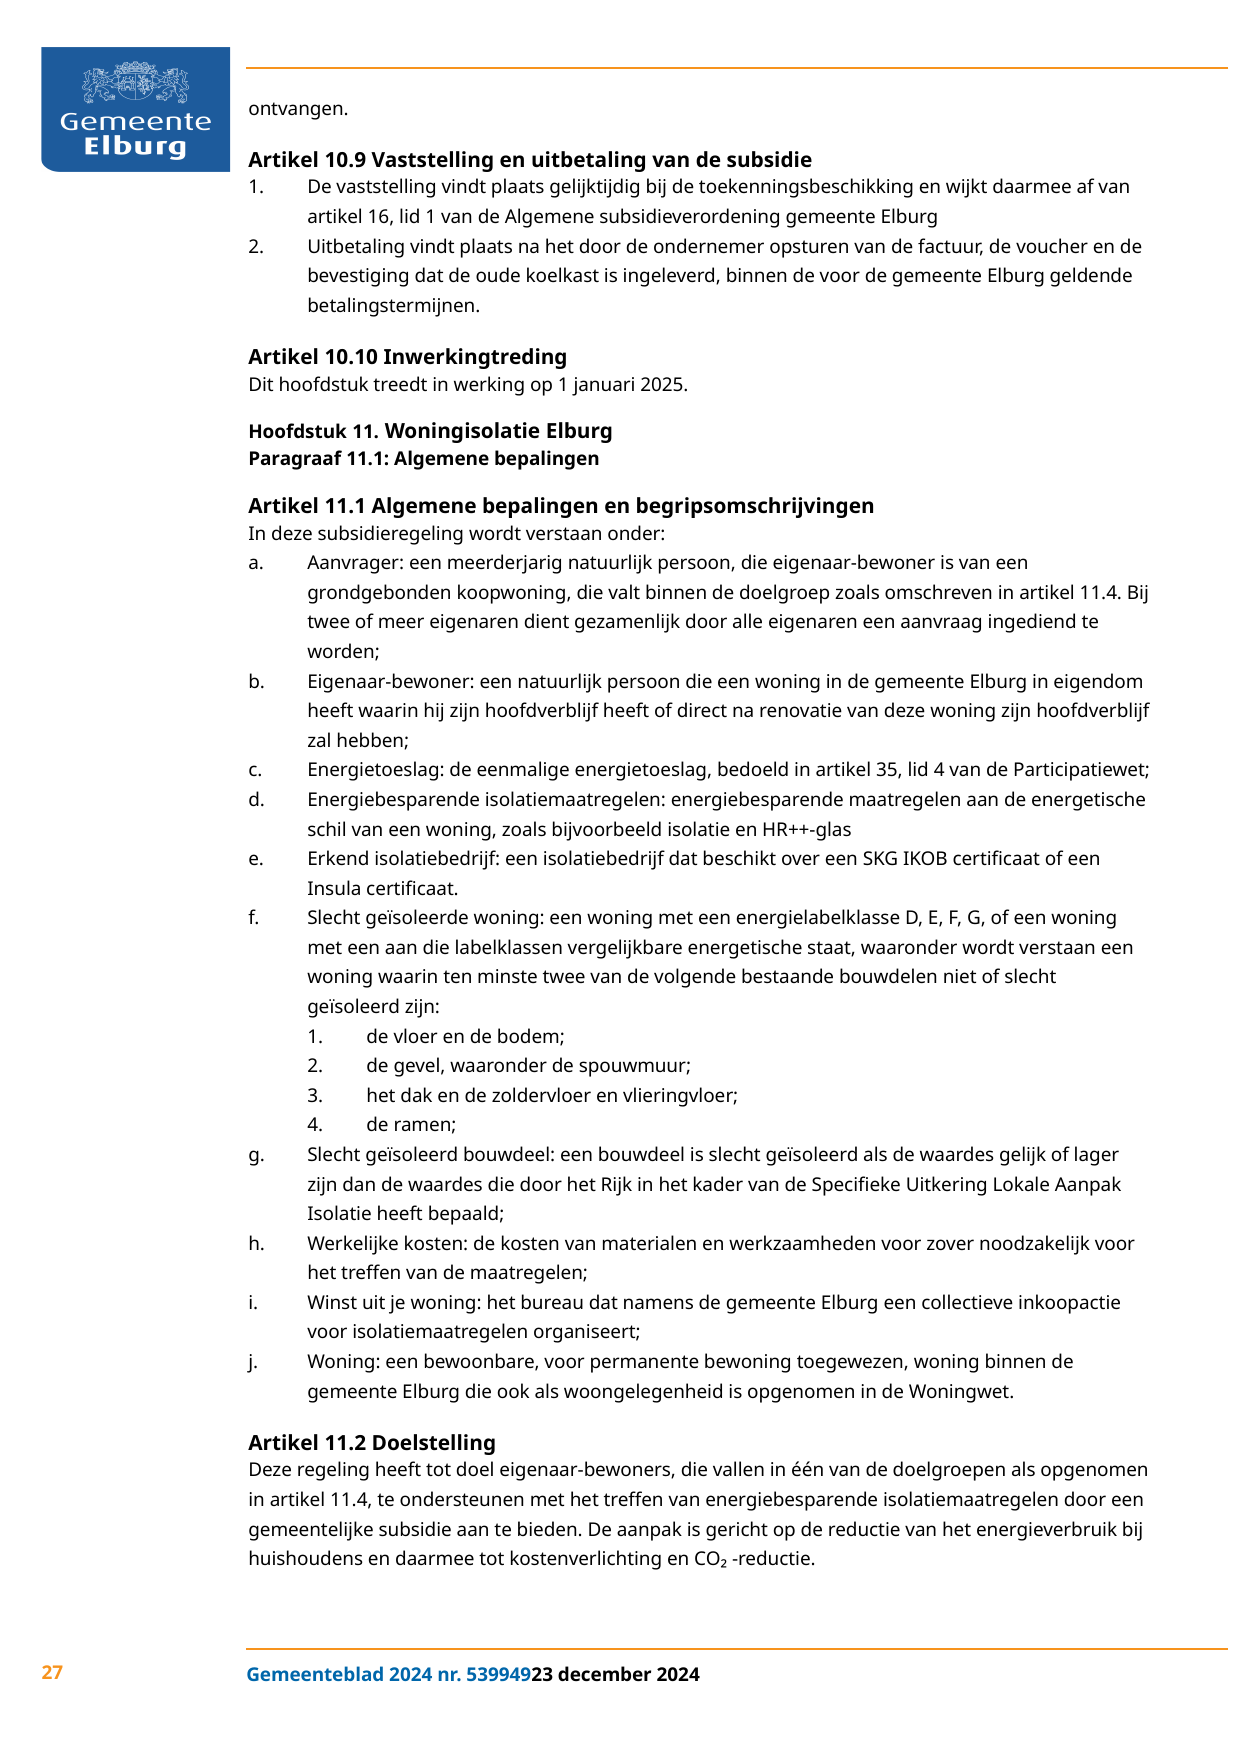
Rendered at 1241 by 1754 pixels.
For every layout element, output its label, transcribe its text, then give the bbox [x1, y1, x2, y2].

list Eigenaar-bewoner: een natuurlijk persoon die een woning in de gemeente Elburg in eigendom heeft waarin hij zijn hoofdverblijf heeft of direct na renovatie van deze woning zijn hoofdverblijf zal hebben; [248, 668, 1152, 753]
list Slecht geïsoleerde woning: een woning met een energielabelklasse D, E, F, G, of een woning met een aan die labelklassen vergelijkbare energetische staat, waaronder wordt verstaan een woning waarin ten minste twee van de volgende bestaande bouwdelen niet of slecht geïsoleerd zijn: [248, 904, 1152, 1019]
text In deze subsidieregeling wordt verstaan onder: [248, 520, 1152, 546]
text Dit hoofdstuk treedt in werking op 1 januari 2025. [248, 371, 1152, 397]
list Energiebesparende isolatiemaatregelen: energiebesparende maatregelen aan de energetische schil van een woning, zoals bijvoorbeeld isolatie en HR++-glas [248, 786, 1152, 841]
list Erkend isolatiebedrijf: een isolatiebedrijf dat beschikt over een SKG IKOB certificaat of een Insula certificaat. [248, 845, 1152, 901]
text Deze regeling heeft tot doel eigenaar-bewoners, die vallen in één van de doelgroepen als opgenomen in artikel 11.4, te ondersteunen met het treffen van energiebesparende isolatiemaatregelen door een gemeentelijke subsidie aan te bieden. De aanpak is gericht op de reductie van het energieverbruik bij huishoudens en daarmee tot kostenverlichting en CO₂ -reductie. [248, 1457, 1152, 1571]
list Slecht geïsoleerd bouwdeel: een bouwdeel is slecht geïsoleerd als de waardes gelijk of lager zijn dan de waardes die door het Rijk in het kader van de Specifieke Uitkering Lokale Aanpak Isolatie heeft bepaald; [248, 1141, 1152, 1226]
list de gevel, waaronder de spouwmuur; [307, 1052, 1152, 1078]
list Uitbetaling vindt plaats na het door de ondernemer opsturen van de factuur, de voucher en de bevestiging dat de oude koelkast is ingeleverd, binnen de voor de gemeente Elburg geldende betalingstermijnen. [248, 233, 1152, 318]
text Artikel 10.9 Vaststelling en uitbetaling van de subsidie [248, 145, 1152, 174]
list Woning: een bewoonbare, voor permanente bewoning toegewezen, woning binnen de gemeente Elburg die ook als woongelegenheid is opgenomen in de Woningwet. [248, 1348, 1152, 1403]
text ontvangen. [248, 95, 1152, 121]
text Paragraaf 11.1: Algemene bepalingen [248, 445, 1152, 471]
text Artikel 10.10 Inwerkingtreding [248, 342, 1152, 371]
list het dak en de zoldervloer en vlieringvloer; [307, 1082, 1152, 1108]
text Artikel 11.1 Algemene bepalingen en begripsomschrijvingen [248, 491, 1152, 520]
list Werkelijke kosten: de kosten van materialen en werkzaamheden voor zover noodzakelijk voor het treffen van de maatregelen; [248, 1230, 1152, 1285]
list de vloer en de bodem; [307, 1023, 1152, 1048]
text Hoofdstuk 11. Woningisolatie Elburg [248, 416, 1152, 445]
list De vaststelling vindt plaats gelijktijdig bij de toekenningsbeschikking en wijkt daarmee af van artikel 16, lid 1 van de Algemene subsidieverordening gemeente Elburg [248, 174, 1152, 229]
picture [41, 47, 231, 172]
list Winst uit je woning: het bureau dat namens de gemeente Elburg een collectieve inkoopactie voor isolatiemaatregelen organiseert; [248, 1289, 1152, 1344]
text Artikel 11.2 Doelstelling [248, 1428, 1152, 1457]
list Aanvrager: een meerderjarig natuurlijk persoon, die eigenaar-bewoner is van een grondgebonden koopwoning, die valt binnen de doelgroep zoals omschreven in artikel 11.4. Bij twee of meer eigenaren dient gezamenlijk door alle eigenaren een aanvraag ingediend te worden; [248, 549, 1152, 664]
list de ramen; [307, 1112, 1152, 1137]
list Energietoeslag: de eenmalige energietoeslag, bedoeld in artikel 35, lid 4 van de Participatiewet; [248, 757, 1152, 782]
